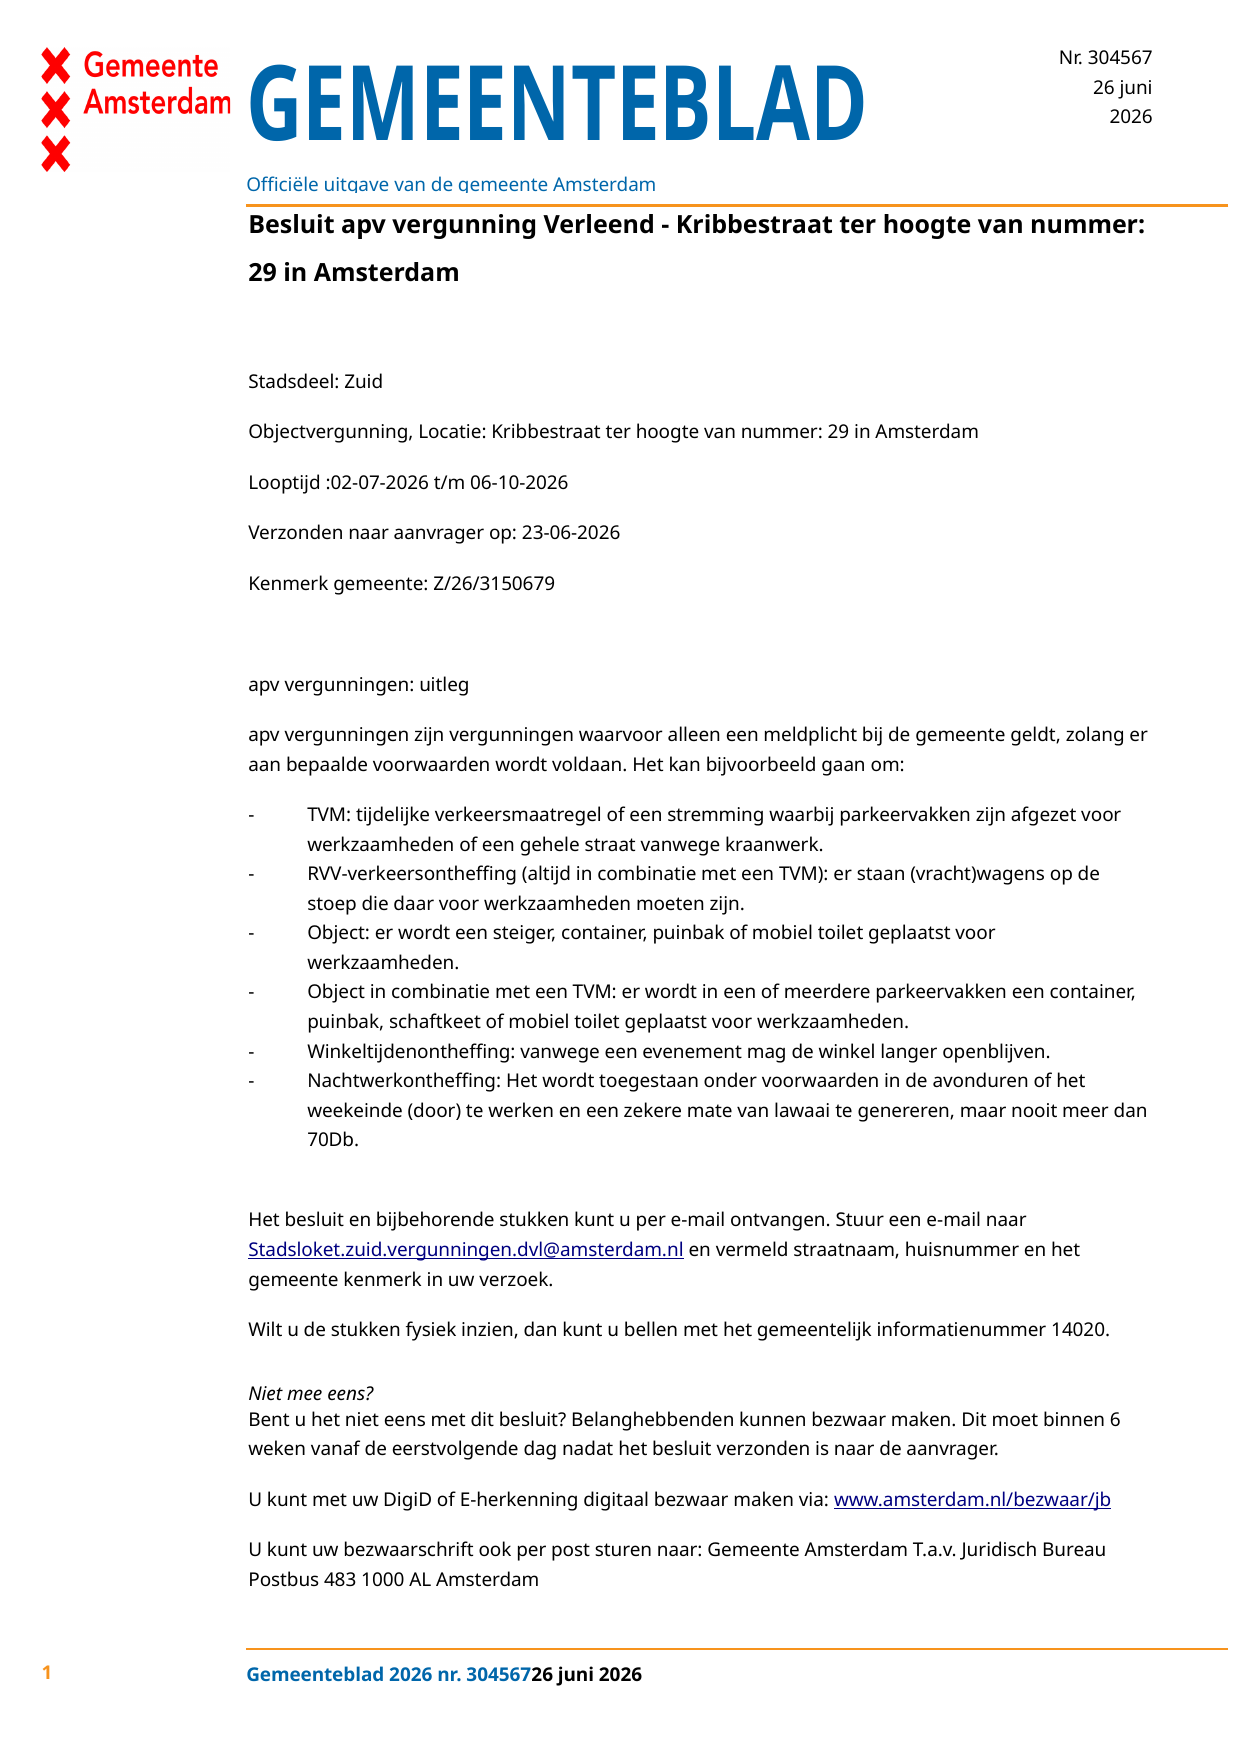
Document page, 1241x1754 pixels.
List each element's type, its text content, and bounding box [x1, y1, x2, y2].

list TVM: tijdelijke verkeersmaatregel of een stremming waarbij parkeervakken zijn afgezet voor werkzaamheden of een gehele straat vanwege kraanwerk. [248, 801, 1152, 857]
text Bent u het niet eens met dit besluit? Belanghebbenden kunnen bezwaar maken. Dit moet binnen 6 weken vanaf de eerstvolgende dag nadat het besluit verzonden is naar de aanvrager. [248, 1406, 1152, 1461]
text Looptijd :02-07-2026 t/m 06-10-2026 [248, 469, 1152, 495]
text Verzonden naar aanvrager op: 23-06-2026 [248, 519, 1152, 545]
text apv vergunningen zijn vergunningen waarvoor alleen een meldplicht bij de gemeente geldt, zolang er aan bepaalde voorwaarden wordt voldaan. Het kan bijvoorbeeld gaan om: [248, 721, 1152, 777]
text U kunt uw bezwaarschrift ook per post sturen naar: Gemeente Amsterdam T.a.v. Juridisch Bureau Postbus 483 1000 AL Amsterdam [248, 1536, 1152, 1592]
list Winkeltijdenontheffing: vanwege een evenement mag de winkel langer openblijven. [248, 1038, 1152, 1064]
list Nachtwerkontheffing: Het wordt toegestaan onder voorwaarden in de avonduren of het weekeinde (door) te werken en een zekere mate van lawaai te genereren, maar nooit meer dan 70Db. [248, 1067, 1152, 1152]
list Object in combinatie met een TVM: er wordt in een of meerdere parkeervakken een container, puinbak, schaftkeet of mobiel toilet geplaatst voor werkzaamheden. [248, 979, 1152, 1034]
text Wilt u de stukken fysiek inzien, dan kunt u bellen met het gemeentelijk informatienummer 14020. [248, 1316, 1152, 1342]
picture [41, 47, 231, 172]
text Stadsdeel: Zuid [248, 368, 1152, 394]
list RVV-verkeersontheffing (altijd in combinatie met een TVM): er staan (vracht)wagens op de stoep die daar voor werkzaamheden moeten zijn. [248, 860, 1152, 916]
text apv vergunningen: uitleg [248, 671, 1152, 697]
text Objectvergunning, Locatie: Kribbestraat ter hoogte van nummer: 29 in Amsterdam [248, 419, 1152, 444]
list Object: er wordt een steiger, container, puinbak of mobiel toilet geplaatst voor werkzaamheden. [248, 919, 1152, 975]
text Niet mee eens? [248, 1380, 1152, 1406]
text U kunt met uw DigiD of E-herkenning digitaal bezwaar maken via: www.amsterdam.nl/bezwaar/jb [248, 1486, 1152, 1512]
text Besluit apv vergunning Verleend - Kribbestraat ter hoogte van nummer: 29 in Amsterdam [248, 207, 1152, 288]
text Het besluit en bijbehorende stukken kunt u per e-mail ontvangen. Stuur een e-mail naar Stadsloket.zuid.vergunningen.dvl@amsterdam.nl en vermeld straatnaam, huisnummer en het gemeente kenmerk in uw verzoek. [248, 1207, 1152, 1292]
text Kenmerk gemeente: Z/26/3150679 [248, 570, 1152, 596]
